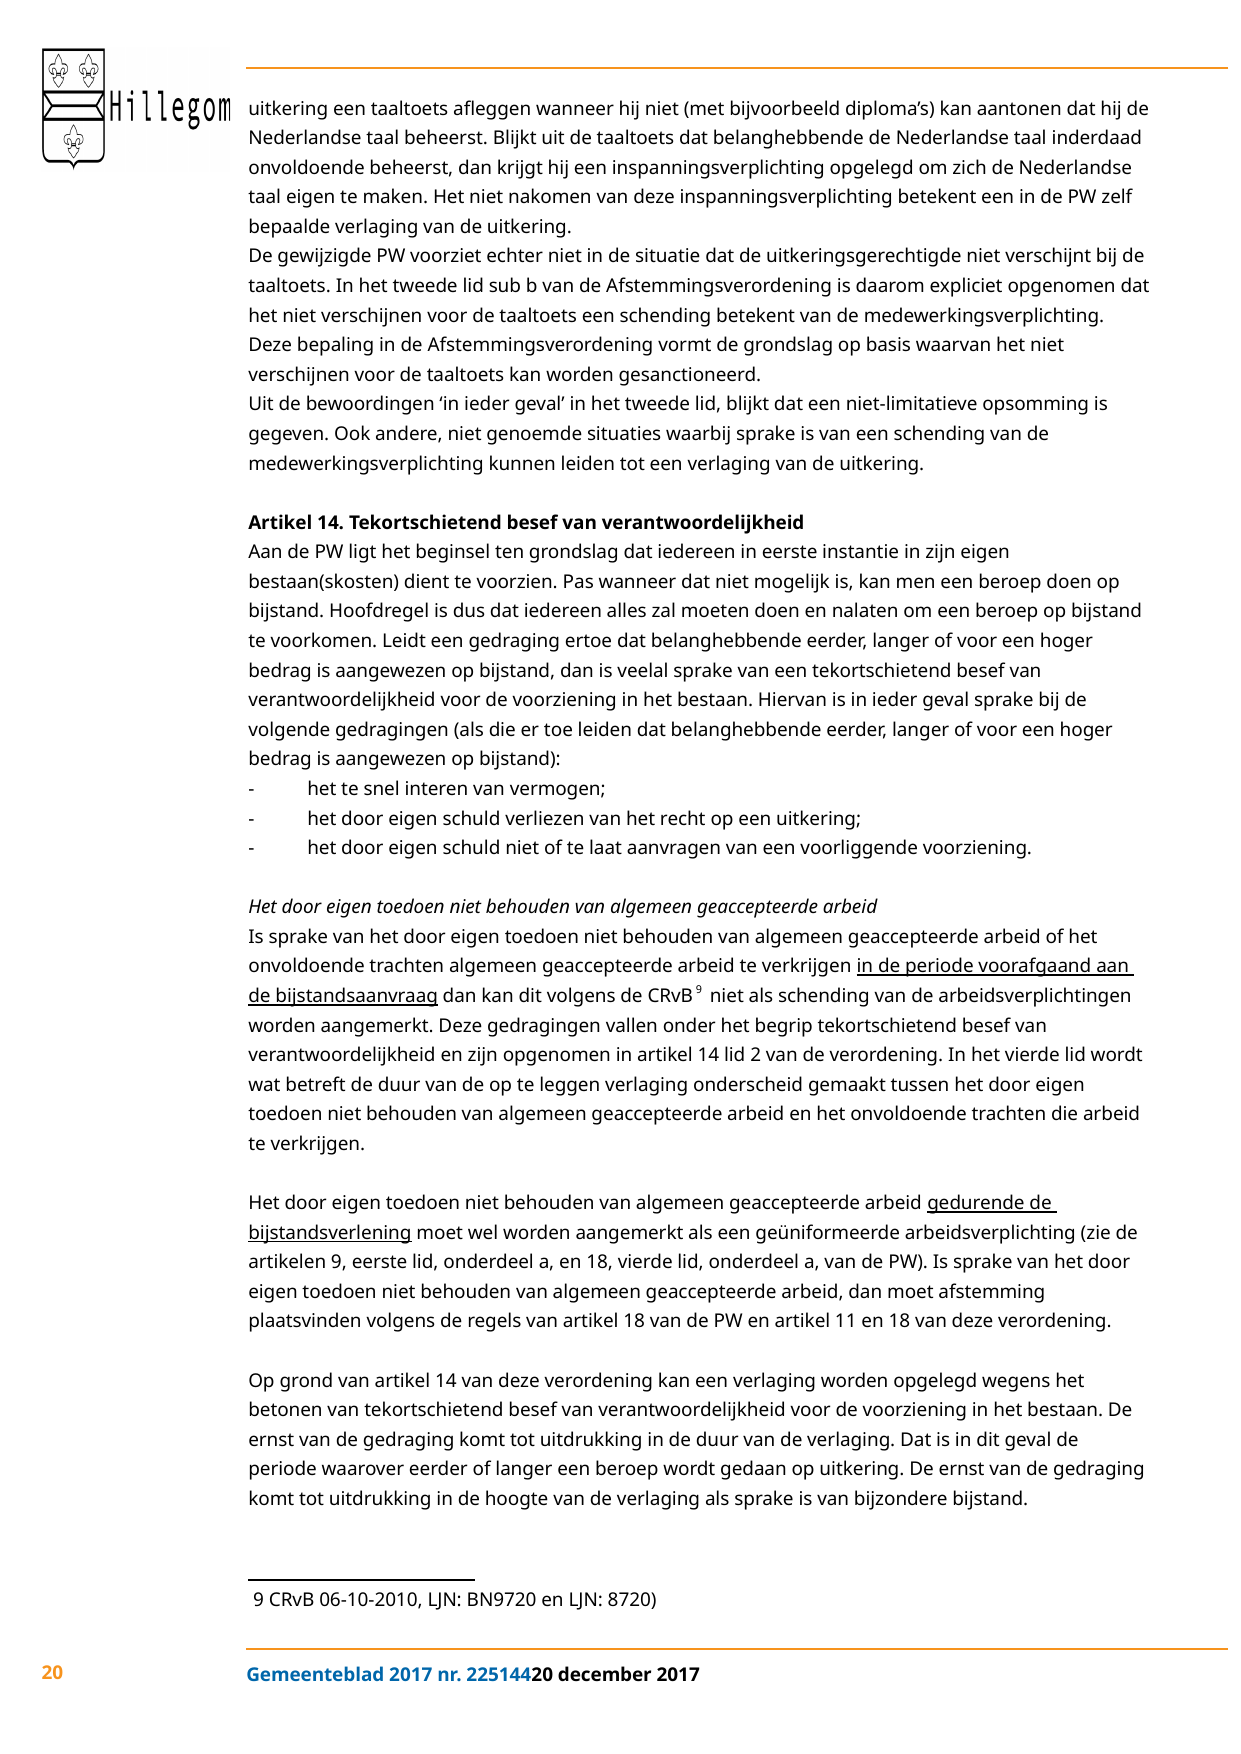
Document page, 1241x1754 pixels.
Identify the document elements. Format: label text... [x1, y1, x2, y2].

picture [41, 47, 231, 172]
text De gewijzigde PW voorziet echter niet in de situatie dat de uitkeringsgerechtigde niet verschijnt bij de taaltoets. In het tweede lid sub b van de Afstemmingsverordening is daarom expliciet opgenomen dat het niet verschijnen voor de taaltoets een schending betekent van de medewerkingsverplichting. Deze bepaling in de Afstemmingsverordening vormt de grondslag op basis waarvan het niet verschijnen voor de taaltoets kan worden gesanctioneerd. [248, 243, 1152, 387]
text Het door eigen toedoen niet behouden van algemeen geaccepteerde arbeid gedurende de bijstandsverlening moet wel worden aangemerkt als een geüniformeerde arbeidsverplichting (zie de artikelen 9, eerste lid, onderdeel a, en 18, vierde lid, onderdeel a, van de PW). Is sprake van het door eigen toedoen niet behouden van algemeen geaccepteerde arbeid, dan moet afstemming plaatsvinden volgens de regels van artikel 18 van de PW en artikel 11 en 18 van deze verordening. [248, 1189, 1152, 1333]
list het door eigen schuld verliezen van het recht op een uitkering; [248, 805, 1152, 831]
list het door eigen schuld niet of te laat aanvragen van een voorliggende voorziening. [248, 834, 1152, 860]
text Het door eigen toedoen niet behouden van algemeen geaccepteerde arbeid [248, 893, 1152, 919]
text Is sprake van het door eigen toedoen niet behouden van algemeen geaccepteerde arbeid of het onvoldoende trachten algemeen geaccepteerde arbeid te verkrijgen in de periode voorafgaand aan de bijstandsaanvraag dan kan dit volgens de CRvB niet als schending van de arbeidsverplichtingen worden aangemerkt. Deze gedragingen vallen onder het begrip tekortschietend besef van verantwoordelijkheid en zijn opgenomen in artikel 14 lid 2 van de verordening. In het vierde lid wordt wat betreft de duur van de op te leggen verlaging onderscheid gemaakt tussen het door eigen toedoen niet behouden van algemeen geaccepteerde arbeid en het onvoldoende trachten die arbeid te verkrijgen. [248, 923, 1152, 1156]
text CRvB 06-10-2010, LJN: BN9720 en LJN: 8720) [248, 1586, 1152, 1612]
text uitkering een taaltoets afleggen wanneer hij niet (met bijvoorbeeld diploma’s) kan aantonen dat hij de Nederlandse taal beheerst. Blijkt uit de taaltoets dat belanghebbende de Nederlandse taal inderdaad onvoldoende beheerst, dan krijgt hij een inspanningsverplichting opgelegd om zich de Nederlandse taal eigen te maken. Het niet nakomen van deze inspanningsverplichting betekent een in de PW zelf bepaalde verlaging van de uitkering. [248, 95, 1152, 239]
text Op grond van artikel 14 van deze verordening kan een verlaging worden opgelegd wegens het betonen van tekortschietend besef van verantwoordelijkheid voor de voorziening in het bestaan. De ernst van de gedraging komt tot uitdrukking in de duur van de verlaging. Dat is in dit geval de periode waarover eerder of langer een beroep wordt gedaan op uitkering. De ernst van de gedraging komt tot uitdrukking in de hoogte van de verlaging als sprake is van bijzondere bijstand. [248, 1367, 1152, 1511]
text Aan de PW ligt het beginsel ten grondslag dat iedereen in eerste instantie in zijn eigen bestaan(skosten) dient te voorzien. Pas wanneer dat niet mogelijk is, kan men een beroep doen op bijstand. Hoofdregel is dus dat iedereen alles zal moeten doen en nalaten om een beroep op bijstand te voorkomen. Leidt een gedraging ertoe dat belanghebbende eerder, langer of voor een hoger bedrag is aangewezen op bijstand, dan is veelal sprake van een tekortschietend besef van verantwoordelijkheid voor de voorziening in het bestaan. Hiervan is in ieder geval sprake bij de volgende gedragingen (als die er toe leiden dat belanghebbende eerder, langer of voor een hoger bedrag is aangewezen op bijstand): [248, 538, 1152, 771]
text Uit de bewoordingen ‘in ieder geval’ in het tweede lid, blijkt dat een niet-limitatieve opsomming is gegeven. Ook andere, niet genoemde situaties waarbij sprake is van een schending van de medewerkingsverplichting kunnen leiden tot een verlaging van de uitkering. [248, 391, 1152, 476]
text Artikel 14. Tekortschietend besef van verantwoordelijkheid [248, 509, 1152, 535]
list het te snel interen van vermogen; [248, 775, 1152, 801]
